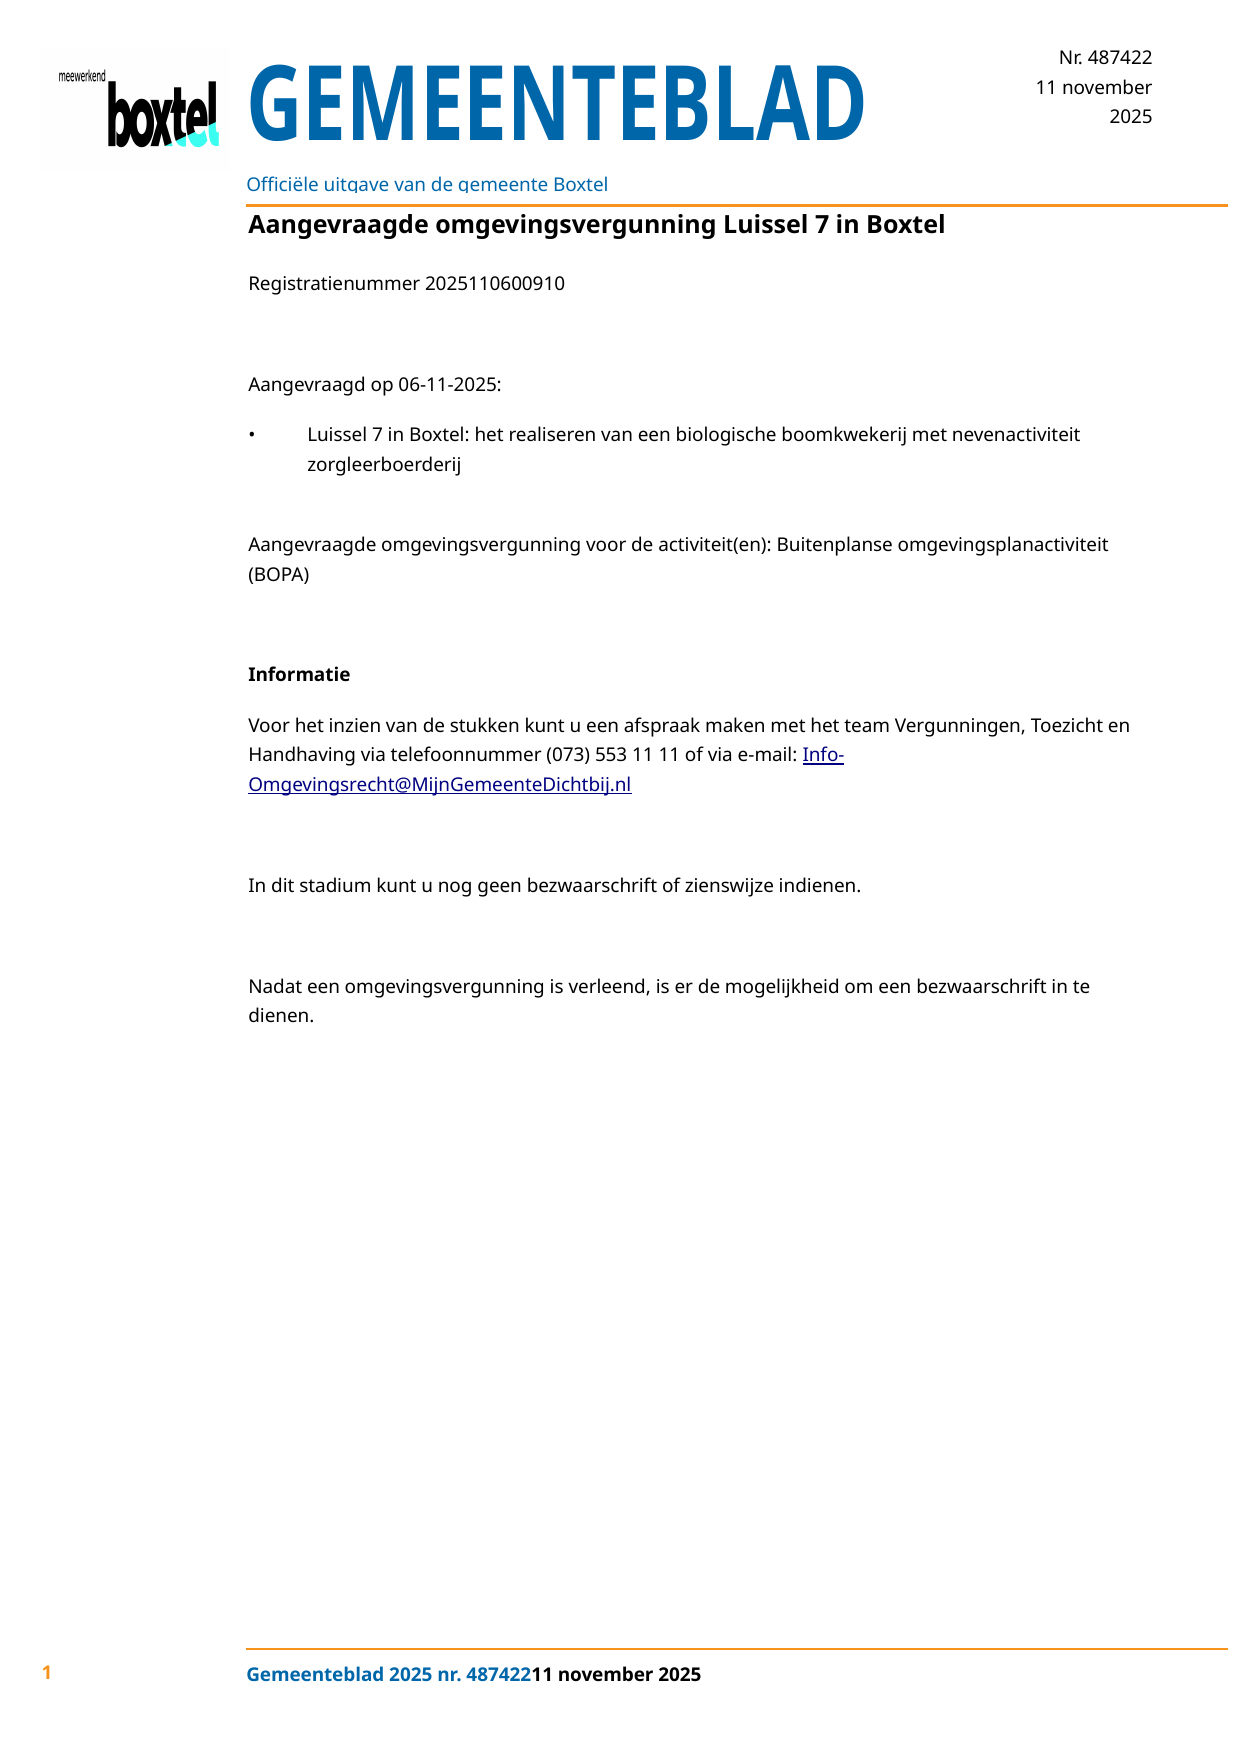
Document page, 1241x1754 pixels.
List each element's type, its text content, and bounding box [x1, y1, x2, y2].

picture [41, 47, 231, 172]
text Aangevraagde omgevingsvergunning voor de activiteit(en): Buitenplanse omgevingsplanactiviteit (BOPA) [248, 531, 1152, 586]
text In dit stadium kunt u nog geen bezwaarschrift of zienswijze indienen. [248, 872, 1152, 898]
text Voor het inzien van de stukken kunt u een afspraak maken met het team Vergunningen, Toezicht en Handhaving via telefoonnummer (073) 553 11 11 of via e-mail: Info-Omgevingsrecht@MijnGemeenteDichtbij.nl [248, 712, 1152, 797]
text Nadat een omgevingsvergunning is verleend, is er de mogelijkheid om een bezwaarschrift in te dienen. [248, 973, 1152, 1028]
list Luissel 7 in Boxtel: het realiseren van een biologische boomkwekerij met nevenactiviteit zorgleerboerderij [248, 422, 1152, 477]
text Aangevraagd op 06-11-2025: [248, 371, 1152, 397]
text Informatie [248, 662, 1152, 687]
text Registratienummer 2025110600910 [248, 270, 1152, 296]
text Aangevraagde omgevingsvergunning Luissel 7 in Boxtel [248, 207, 1152, 241]
